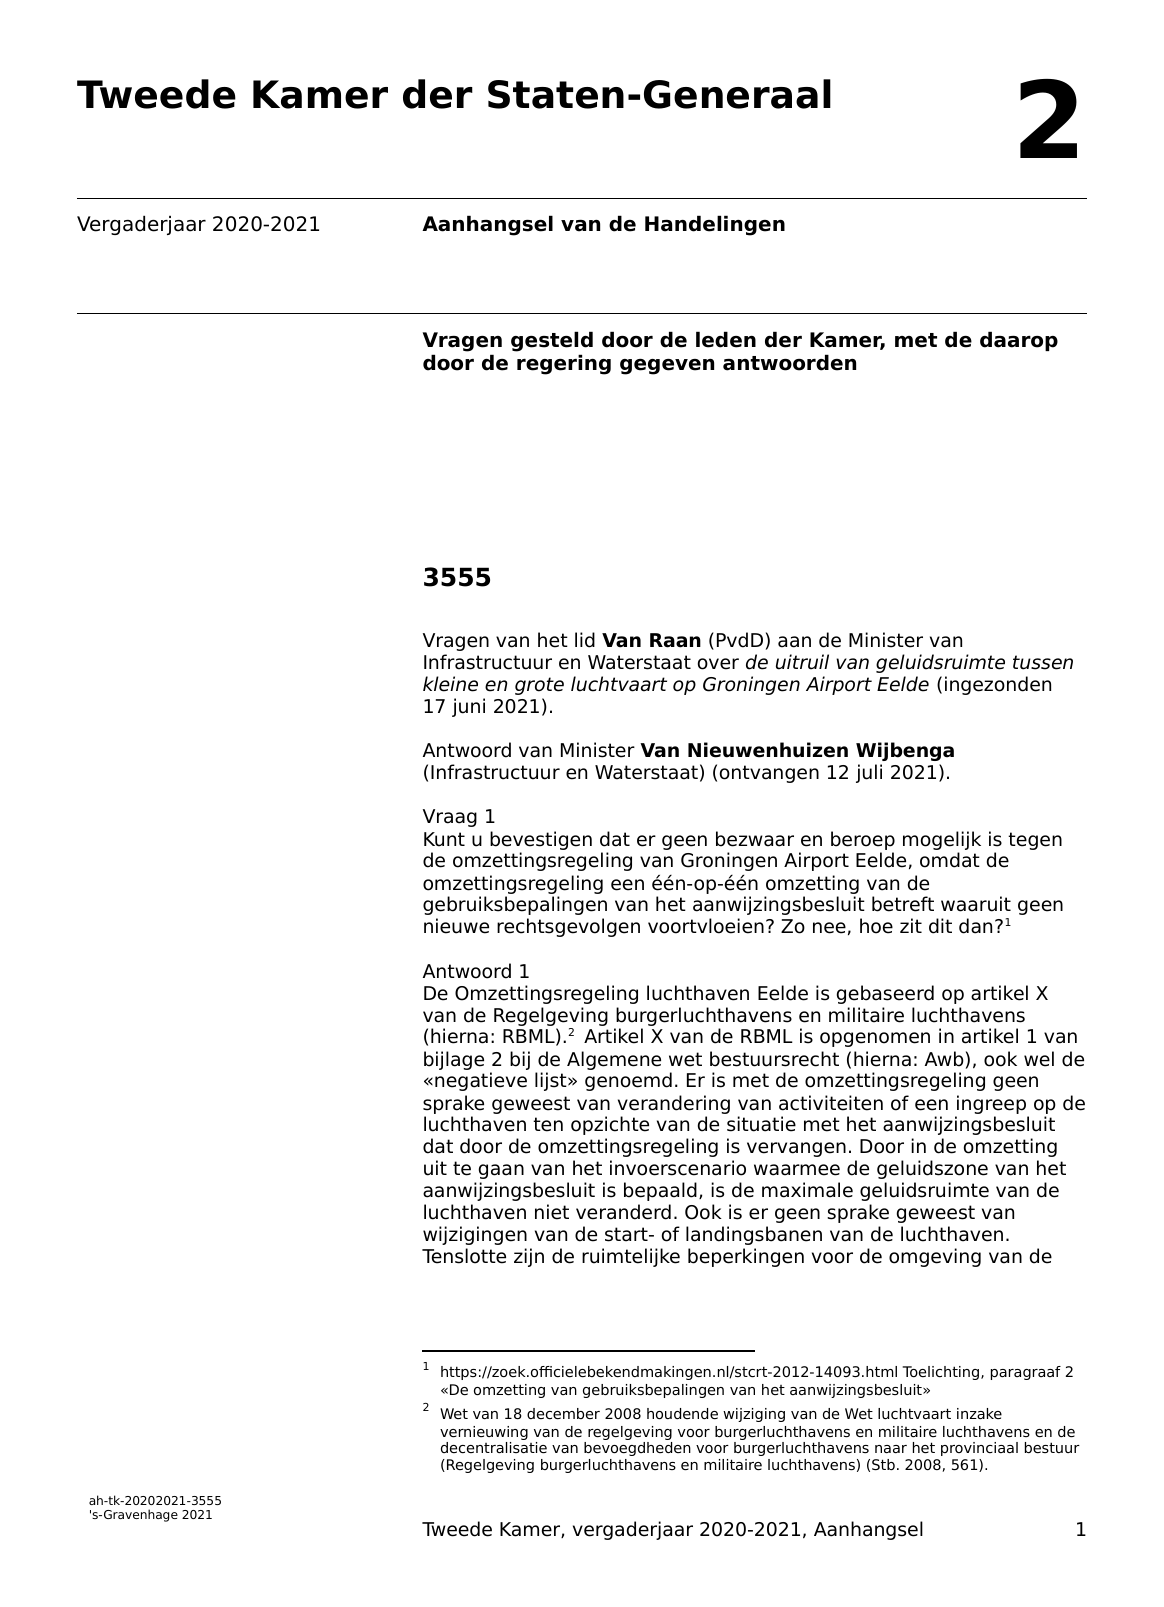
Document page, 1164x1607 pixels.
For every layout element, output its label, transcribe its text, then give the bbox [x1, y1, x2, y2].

text https://zoek.officielebekendmakingen.nl/stcrt-2012-14093.html Toelichting, paragraaf 2 «De omzetting van gebruiksbepalingen van het aanwijzingsbesluit» [422, 1360, 1087, 1399]
text ah-tk-20202021-3555 [88, 1494, 323, 1508]
text Wet van 18 december 2008 houdende wijziging van de Wet luchtvaart inzake vernieuwing van de regelgeving voor burgerluchthavens en militaire luchthavens en de decentralisatie van bevoegdheden voor burgerluchthavens naar het provinciaal bestuur (Regelgeving burgerluchthavens en militaire luchthavens) (Stb. 2008, 561). [422, 1402, 1087, 1474]
text Vragen van het lid Van Raan (PvdD) aan de Minister van Infrastructuur en Waterstaat over de uitruil van geluidsruimte tussen kleine en grote luchtvaart op Groningen Airport Eelde (ingezonden 17 juni 2021). [422, 630, 1087, 718]
text 3555 [422, 563, 1087, 592]
table_cell Vragen gesteld door de leden der Kamer, met de daarop door de regering gegeven antwoorden [422, 314, 1087, 375]
text Kunt u bevestigen dat er geen bezwaar en beroep mogelijk is tegen de omzettingsregeling van Groningen Airport Eelde, omdat de omzettingsregeling een één-op-één omzetting van de gebruiksbepalingen van het aanwijzingsbesluit betreft waaruit geen nieuwe rechtsgevolgen voortvloeien? Zo nee, hoe zit dit dan? [422, 828, 1087, 938]
table_cell [77, 314, 422, 375]
table_cell Vergaderjaar 2020-2021 [77, 199, 422, 313]
table_header 2 [886, 59, 1087, 198]
text Antwoord 1 [422, 961, 1087, 982]
text Vraag 1 [422, 806, 1087, 828]
text 's-Gravenhage 2021 [88, 1508, 323, 1522]
table_cell Aanhangsel van de Handelingen [422, 199, 1087, 313]
table_header Tweede Kamer der Staten-Generaal [77, 59, 886, 198]
text Antwoord van Minister Van Nieuwenhuizen Wijbenga (Infrastructuur en Waterstaat) (ontvangen 12 juli 2021). [422, 740, 1087, 784]
text De Omzettingsregeling luchthaven Eelde is gebaseerd op artikel X van de Regelgeving burgerluchthavens en militaire luchthavens (hierna: RBML). Artikel X van de RBML is opgenomen in artikel 1 van bijlage 2 bij de Algemene wet bestuursrecht (hierna: Awb), ook wel de «negatieve lijst» genoemd. Er is met de omzettingsregeling geen sprake geweest van verandering van activiteiten of een ingreep op de luchthaven ten opzichte van de situatie met het aanwijzingsbesluit dat door de omzettingsregeling is vervangen. Door in de omzetting uit te gaan van het invoerscenario waarmee de geluidszone van het aanwijzingsbesluit is bepaald, is de maximale geluidsruimte van de luchthaven niet veranderd. Ook is er geen sprake geweest van wijzigingen van de start- of landingsbanen van de luchthaven. Tenslotte zijn de ruimtelijke beperkingen voor de omgeving van de [422, 982, 1087, 1268]
